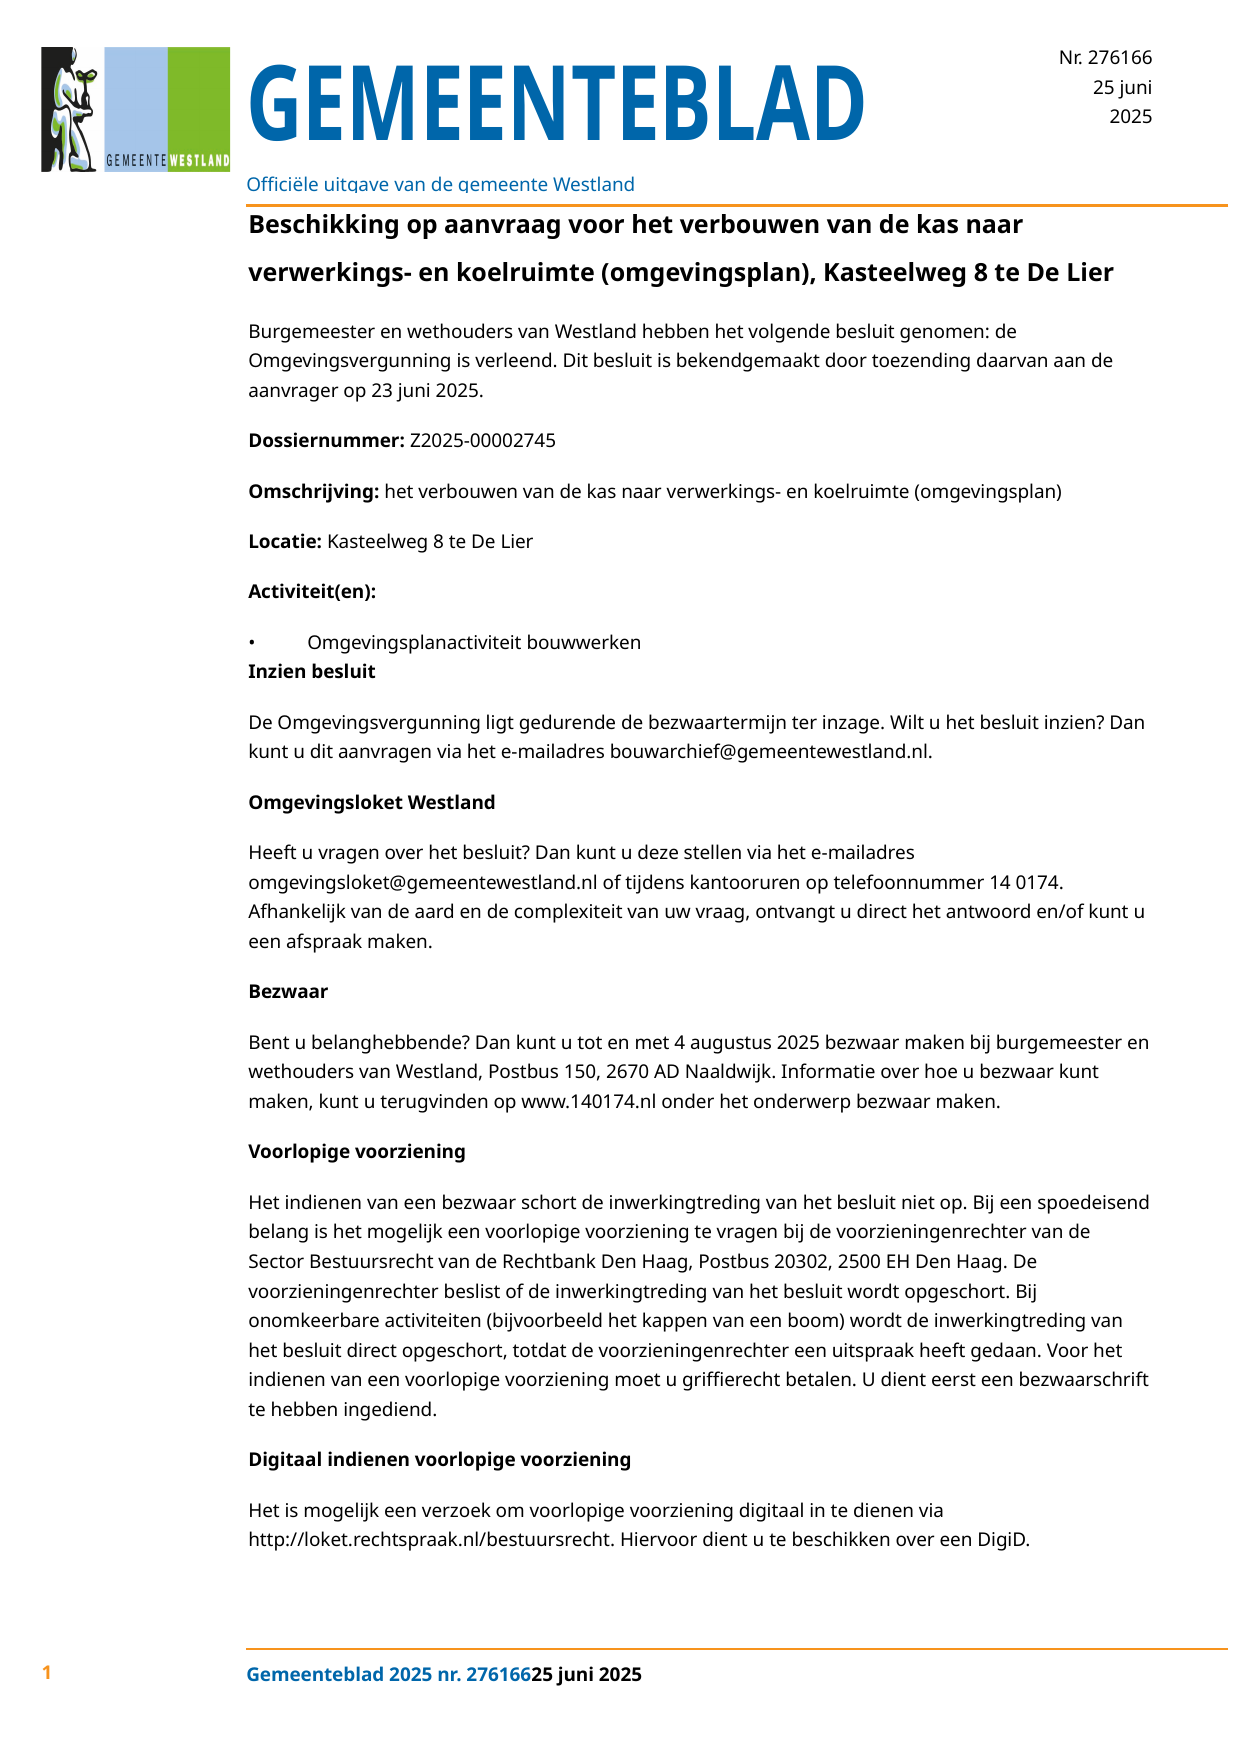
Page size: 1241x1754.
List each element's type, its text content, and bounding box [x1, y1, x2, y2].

text Digitaal indienen voorlopige voorziening [248, 1447, 1152, 1472]
text Omgevingsloket Westland [248, 789, 1152, 815]
text Heeft u vragen over het besluit? Dan kunt u deze stellen via het e-mailadres omgevingsloket@gemeentewestland.nl of tijdens kantooruren op telefoonnummer 14 0174. Afhankelijk van de aard en de complexiteit van uw vraag, ontvangt u direct het antwoord en/of kunt u een afspraak maken. [248, 839, 1152, 954]
text Burgemeester en wethouders van Westland hebben het volgende besluit genomen: de Omgevingsvergunning is verleend. Dit besluit is bekendgemaakt door toezending daarvan aan de aanvrager op 23 juni 2025. [248, 318, 1152, 403]
text Voorlopige voorziening [248, 1139, 1152, 1164]
picture [41, 47, 231, 172]
text Locatie: Kasteelweg 8 te De Lier [248, 528, 1152, 554]
text Dossiernummer: Z2025-00002745 [248, 427, 1152, 453]
list Omgevingsplanactiviteit bouwwerken [248, 629, 1152, 655]
text Bent u belanghebbende? Dan kunt u tot en met 4 augustus 2025 bezwaar maken bij burgemeester en wethouders van Westland, Postbus 150, 2670 AD Naaldwijk. Informatie over hoe u bezwaar kunt maken, kunt u terugvinden op www.140174.nl onder het onderwerp bezwaar maken. [248, 1029, 1152, 1114]
text Bezwaar [248, 979, 1152, 1004]
text Activiteit(en): [248, 579, 1152, 604]
text Inzien besluit [248, 659, 1152, 684]
text Het indienen van een bezwaar schort de inwerkingtreding van het besluit niet op. Bij een spoedeisend belang is het mogelijk een voorlopige voorziening te vragen bij de voorzieningenrechter van de Sector Bestuursrecht van de Rechtbank Den Haag, Postbus 20302, 2500 EH Den Haag. De voorzieningenrechter beslist of de inwerkingtreding van het besluit wordt opgeschort. Bij onomkeerbare activiteiten (bijvoorbeeld het kappen van een boom) wordt de inwerkingtreding van het besluit direct opgeschort, totdat de voorzieningenrechter een uitspraak heeft gedaan. Voor het indienen van een voorlopige voorziening moet u griffierecht betalen. U dient eerst een bezwaarschrift te hebben ingediend. [248, 1189, 1152, 1422]
text De Omgevingsvergunning ligt gedurende de bezwaartermijn ter inzage. Wilt u het besluit inzien? Dan kunt u dit aanvragen via het e-mailadres bouwarchief@gemeentewestland.nl. [248, 709, 1152, 764]
text Beschikking op aanvraag voor het verbouwen van de kas naar verwerkings- en koelruimte (omgevingsplan), Kasteelweg 8 te De Lier [248, 207, 1152, 288]
text Omschrijving: het verbouwen van de kas naar verwerkings- en koelruimte (omgevingsplan) [248, 478, 1152, 504]
text Het is mogelijk een verzoek om voorlopige voorziening digitaal in te dienen via http://loket.rechtspraak.nl/bestuursrecht. Hiervoor dient u te beschikken over een DigiD. [248, 1497, 1152, 1552]
